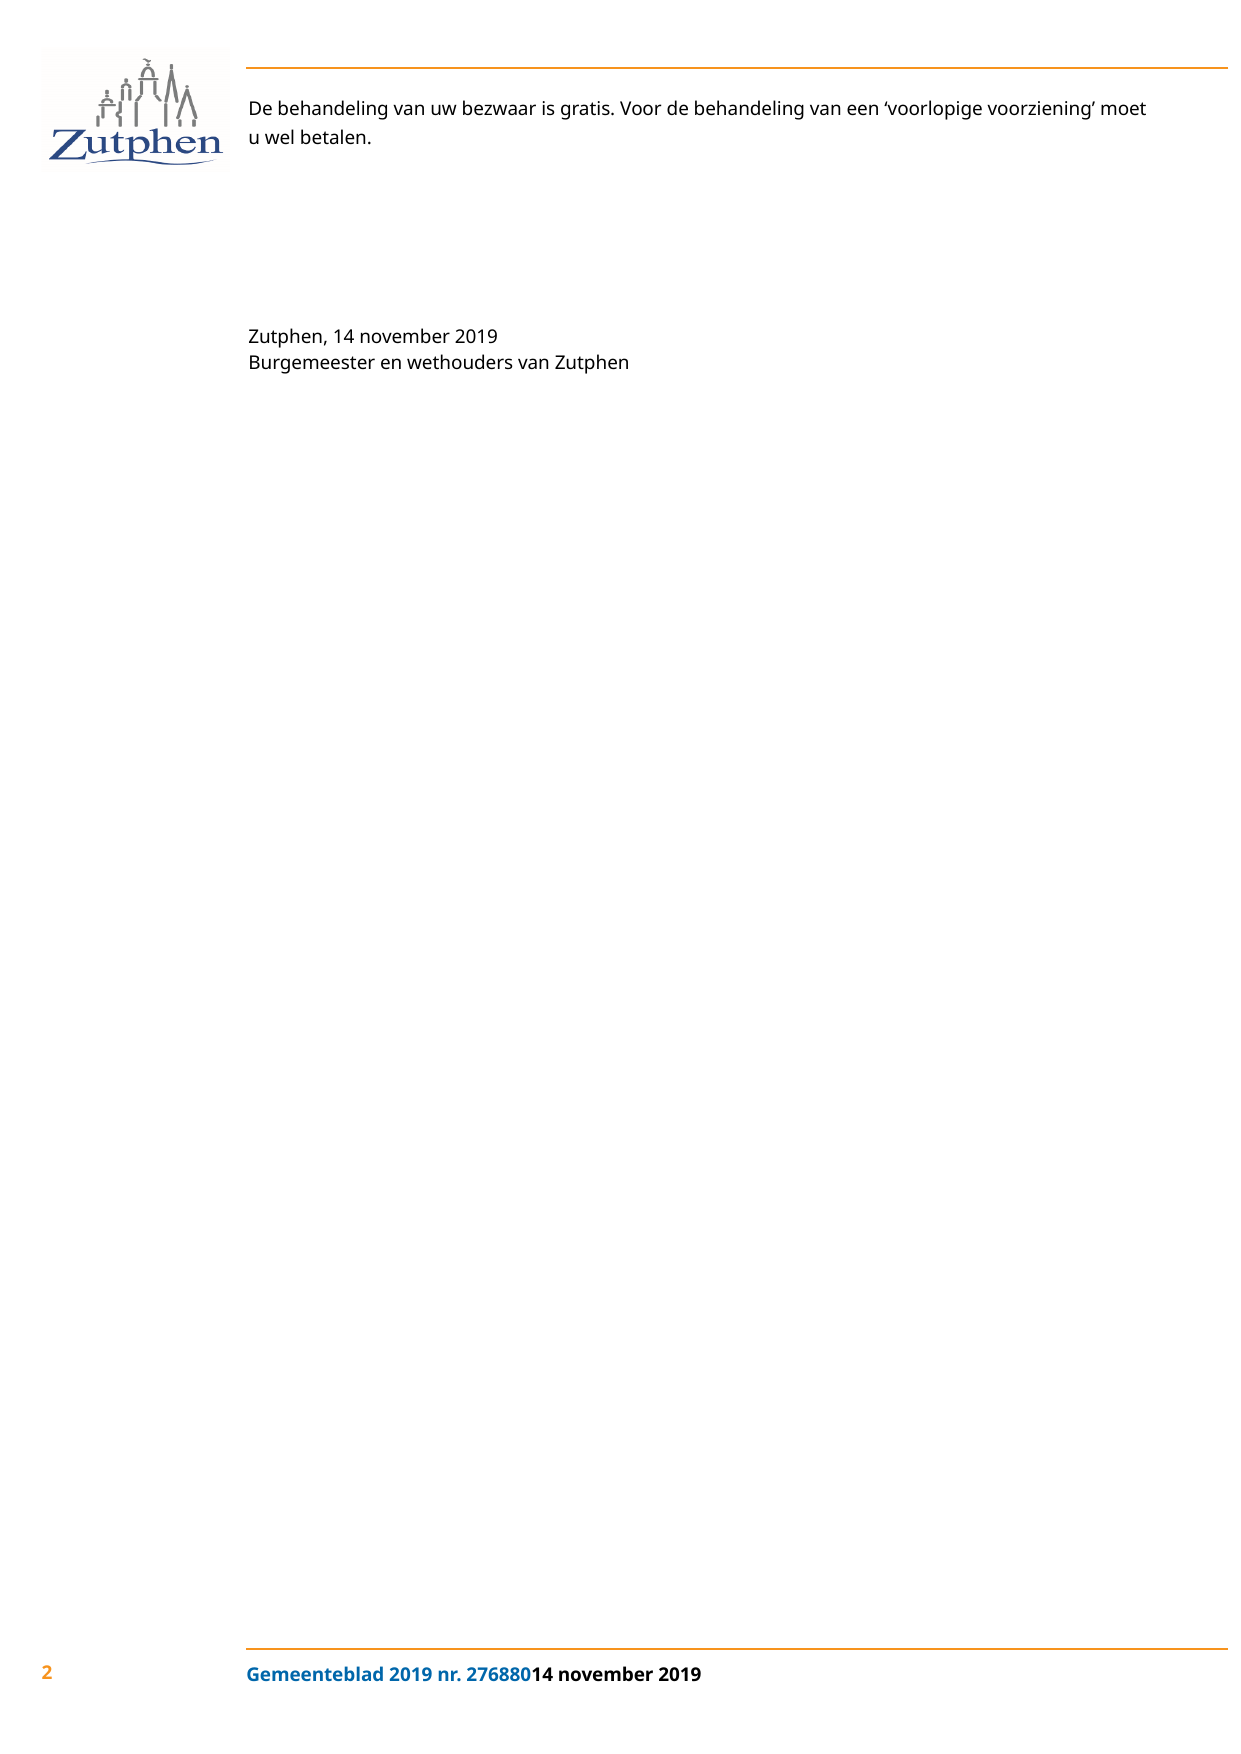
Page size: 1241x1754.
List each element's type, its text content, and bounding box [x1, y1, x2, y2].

text Burgemeester en wethouders van Zutphen [248, 349, 1152, 375]
text De behandeling van uw bezwaar is gratis. Voor de behandeling van een ‘voorlopige voorziening’ moet u wel betalen. [248, 95, 1152, 150]
picture [41, 47, 231, 172]
text Zutphen, 14 november 2019 [248, 323, 1152, 349]
